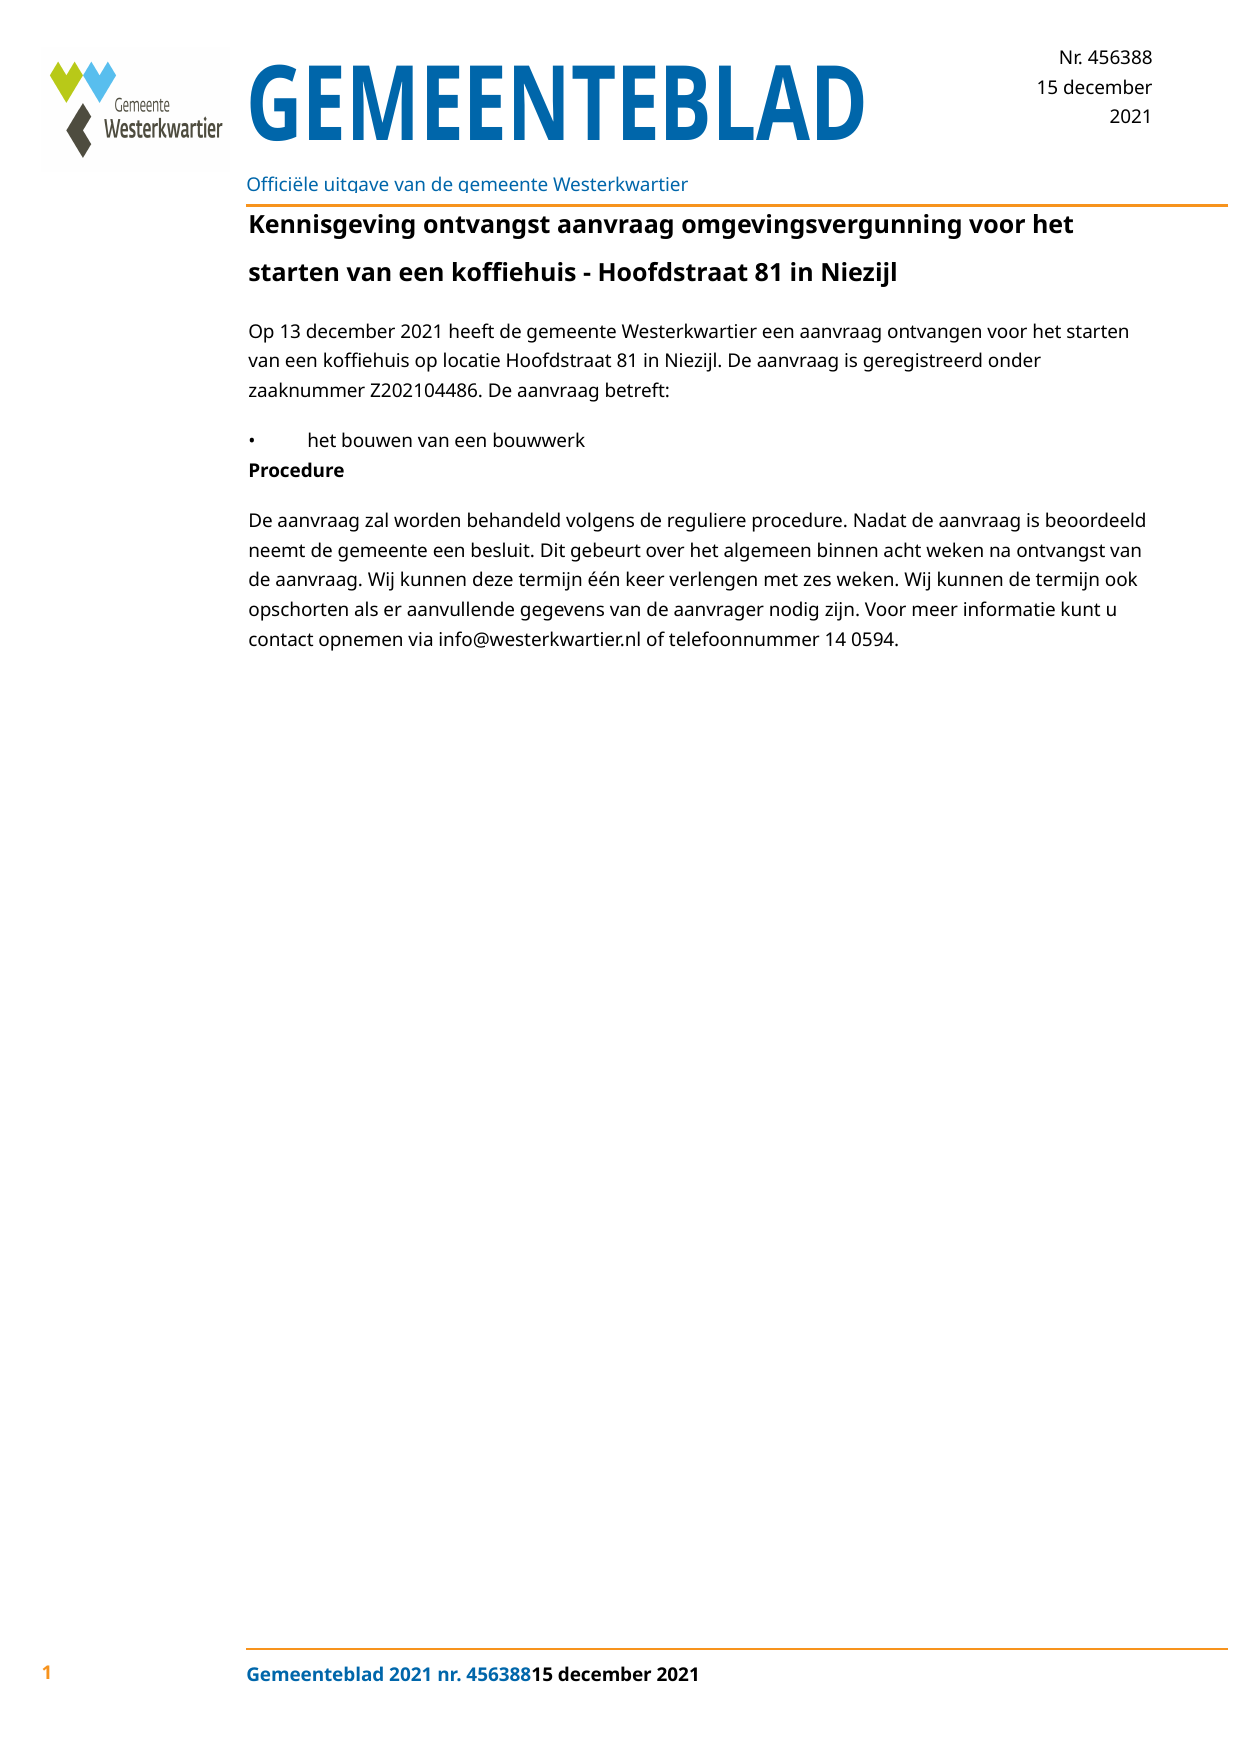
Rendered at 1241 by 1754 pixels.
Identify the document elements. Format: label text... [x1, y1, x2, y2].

list het bouwen van een bouwwerk [248, 427, 1152, 453]
text Procedure [248, 457, 1152, 483]
picture [41, 47, 231, 172]
text De aanvraag zal worden behandeld volgens de reguliere procedure. Nadat de aanvraag is beoordeeld neemt de gemeente een besluit. Dit gebeurt over het algemeen binnen acht weken na ontvangst van de aanvraag. Wij kunnen deze termijn één keer verlengen met zes weken. Wij kunnen de termijn ook opschorten als er aanvullende gegevens van de aanvrager nodig zijn. Voor meer informatie kunt u contact opnemen via info@westerkwartier.nl of telefoonnummer 14 0594. [248, 507, 1152, 652]
text Kennisgeving ontvangst aanvraag omgevingsvergunning voor het starten van een koffiehuis - Hoofdstraat 81 in Niezijl [248, 207, 1152, 288]
text Op 13 december 2021 heeft de gemeente Westerkwartier een aanvraag ontvangen voor het starten van een koffiehuis op locatie Hoofdstraat 81 in Niezijl. De aanvraag is geregistreerd onder zaaknummer Z202104486. De aanvraag betreft: [248, 318, 1152, 403]
